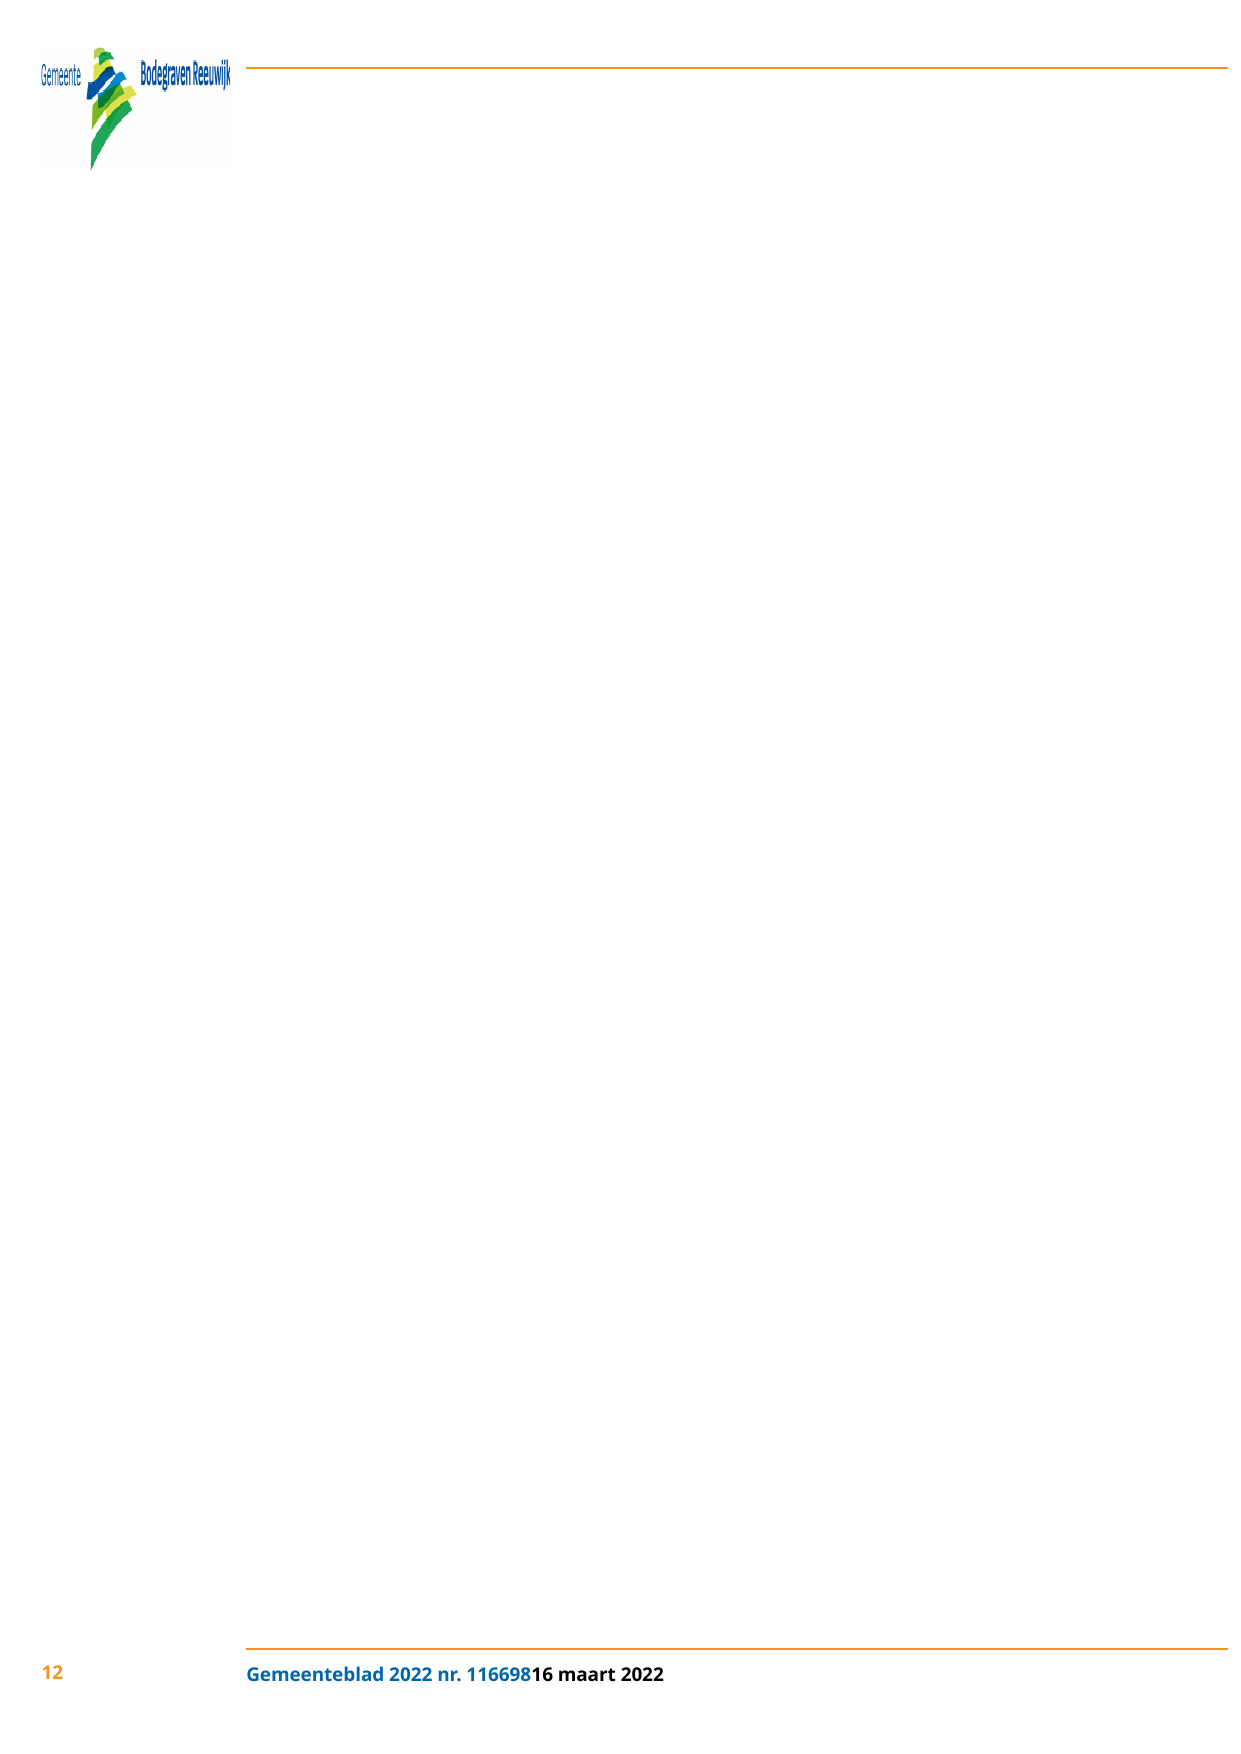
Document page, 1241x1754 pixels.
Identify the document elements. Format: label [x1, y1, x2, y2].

picture [41, 47, 231, 172]
